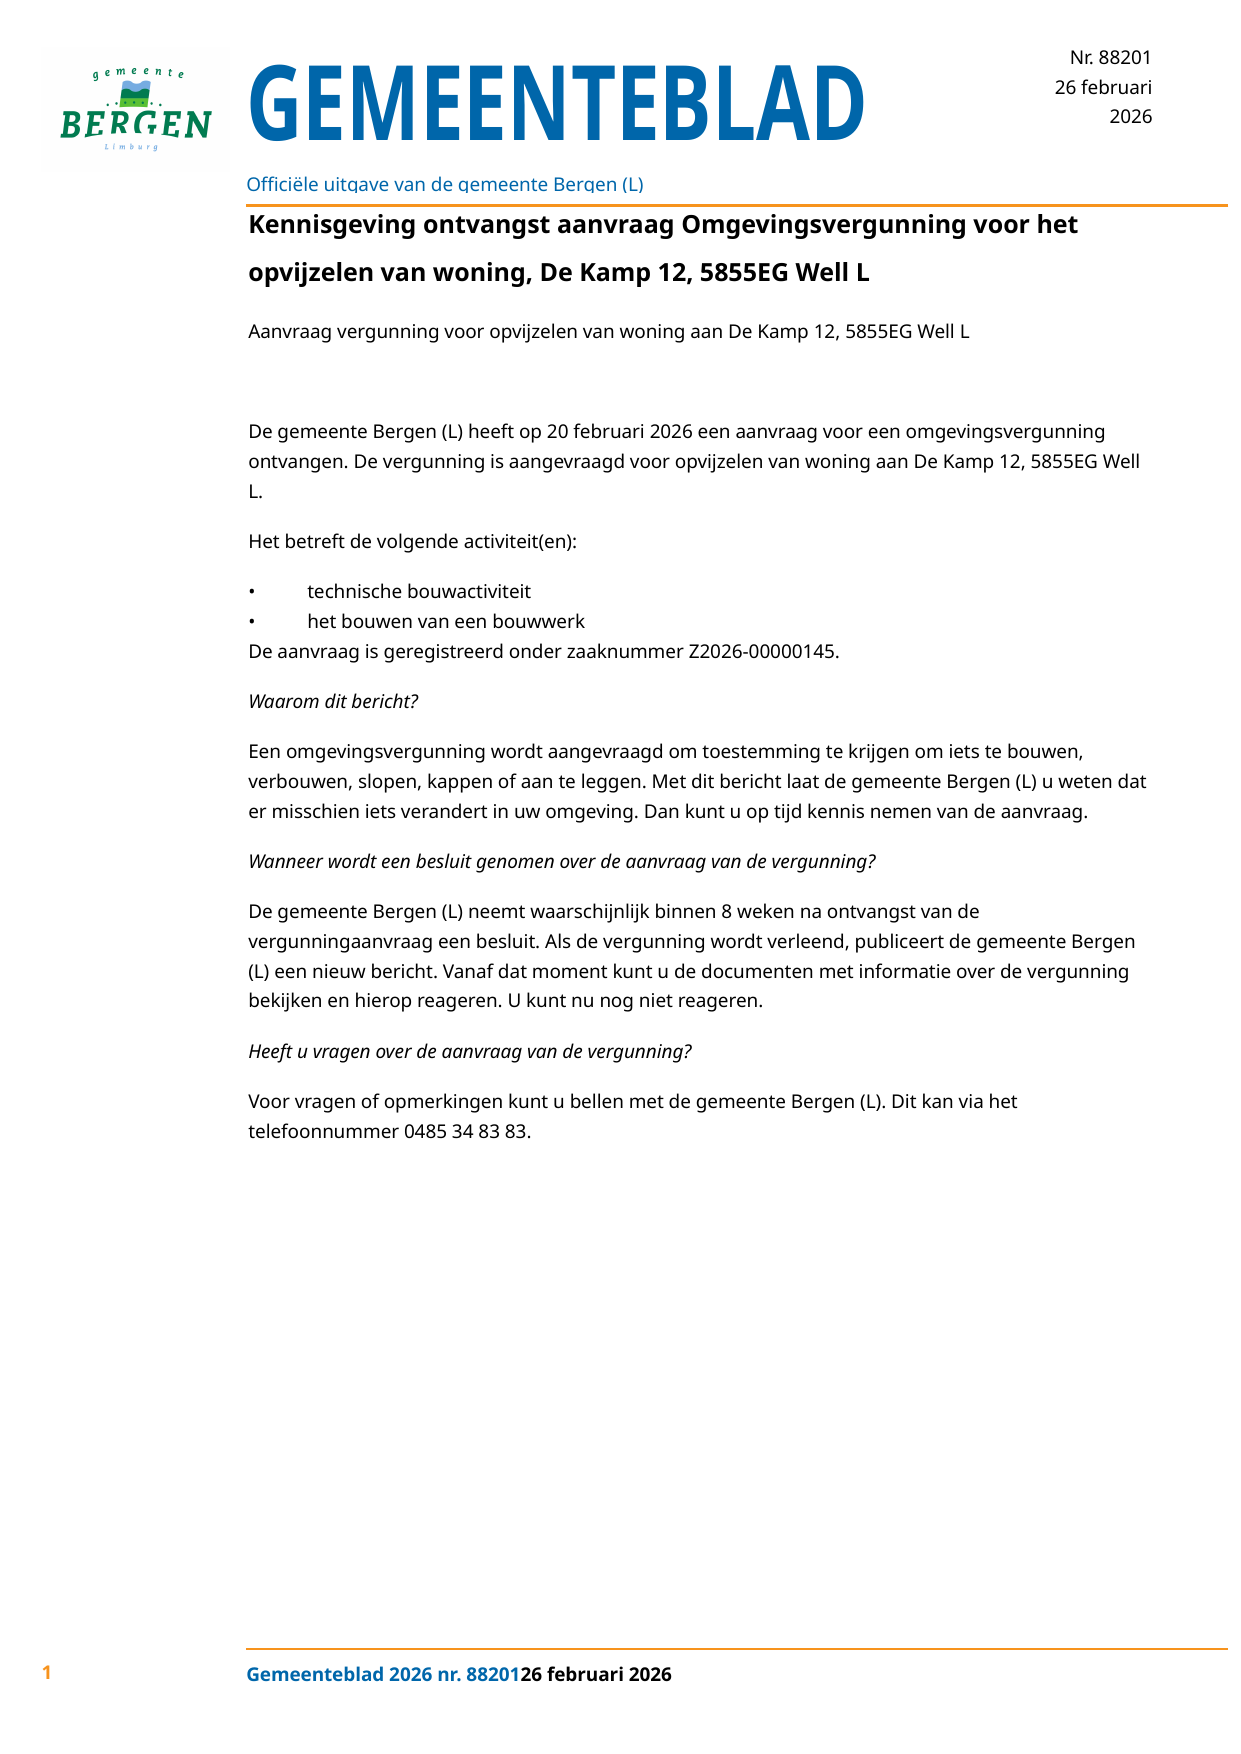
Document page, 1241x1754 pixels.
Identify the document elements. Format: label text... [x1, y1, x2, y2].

text De gemeente Bergen (L) heeft op 20 februari 2026 een aanvraag voor een omgevingsvergunning ontvangen. De vergunning is aangevraagd voor opvijzelen van woning aan De Kamp 12, 5855EG Well L. [248, 419, 1152, 504]
text De gemeente Bergen (L) neemt waarschijnlijk binnen 8 weken na ontvangst van de vergunningaanvraag een besluit. Als de vergunning wordt verleend, publiceert de gemeente Bergen (L) een nieuw bericht. Vanaf dat moment kunt u de documenten met informatie over de vergunning bekijken en hierop reageren. U kunt nu nog niet reageren. [248, 899, 1152, 1013]
text Heeft u vragen over de aanvraag van de vergunning? [248, 1038, 1152, 1064]
text Kennisgeving ontvangst aanvraag Omgevingsvergunning voor het opvijzelen van woning, De Kamp 12, 5855EG Well L [248, 207, 1152, 288]
text Het betreft de volgende activiteit(en): [248, 528, 1152, 554]
picture [41, 47, 231, 172]
text Waarom dit bericht? [248, 688, 1152, 714]
text Een omgevingsvergunning wordt aangevraagd om toestemming te krijgen om iets te bouwen, verbouwen, slopen, kappen of aan te leggen. Met dit bericht laat de gemeente Bergen (L) u weten dat er misschien iets verandert in uw omgeving. Dan kunt u op tijd kennis nemen van de aanvraag. [248, 739, 1152, 824]
text De aanvraag is geregistreerd onder zaaknummer Z2026-00000145. [248, 638, 1152, 664]
text Aanvraag vergunning voor opvijzelen van woning aan De Kamp 12, 5855EG Well L [248, 318, 1152, 344]
list het bouwen van een bouwwerk [248, 608, 1152, 634]
text Wanneer wordt een besluit genomen over de aanvraag van de vergunning? [248, 848, 1152, 874]
text Voor vragen of opmerkingen kunt u bellen met de gemeente Bergen (L). Dit kan via het telefoonnummer 0485 34 83 83. [248, 1088, 1152, 1144]
list technische bouwactiviteit [248, 579, 1152, 604]
